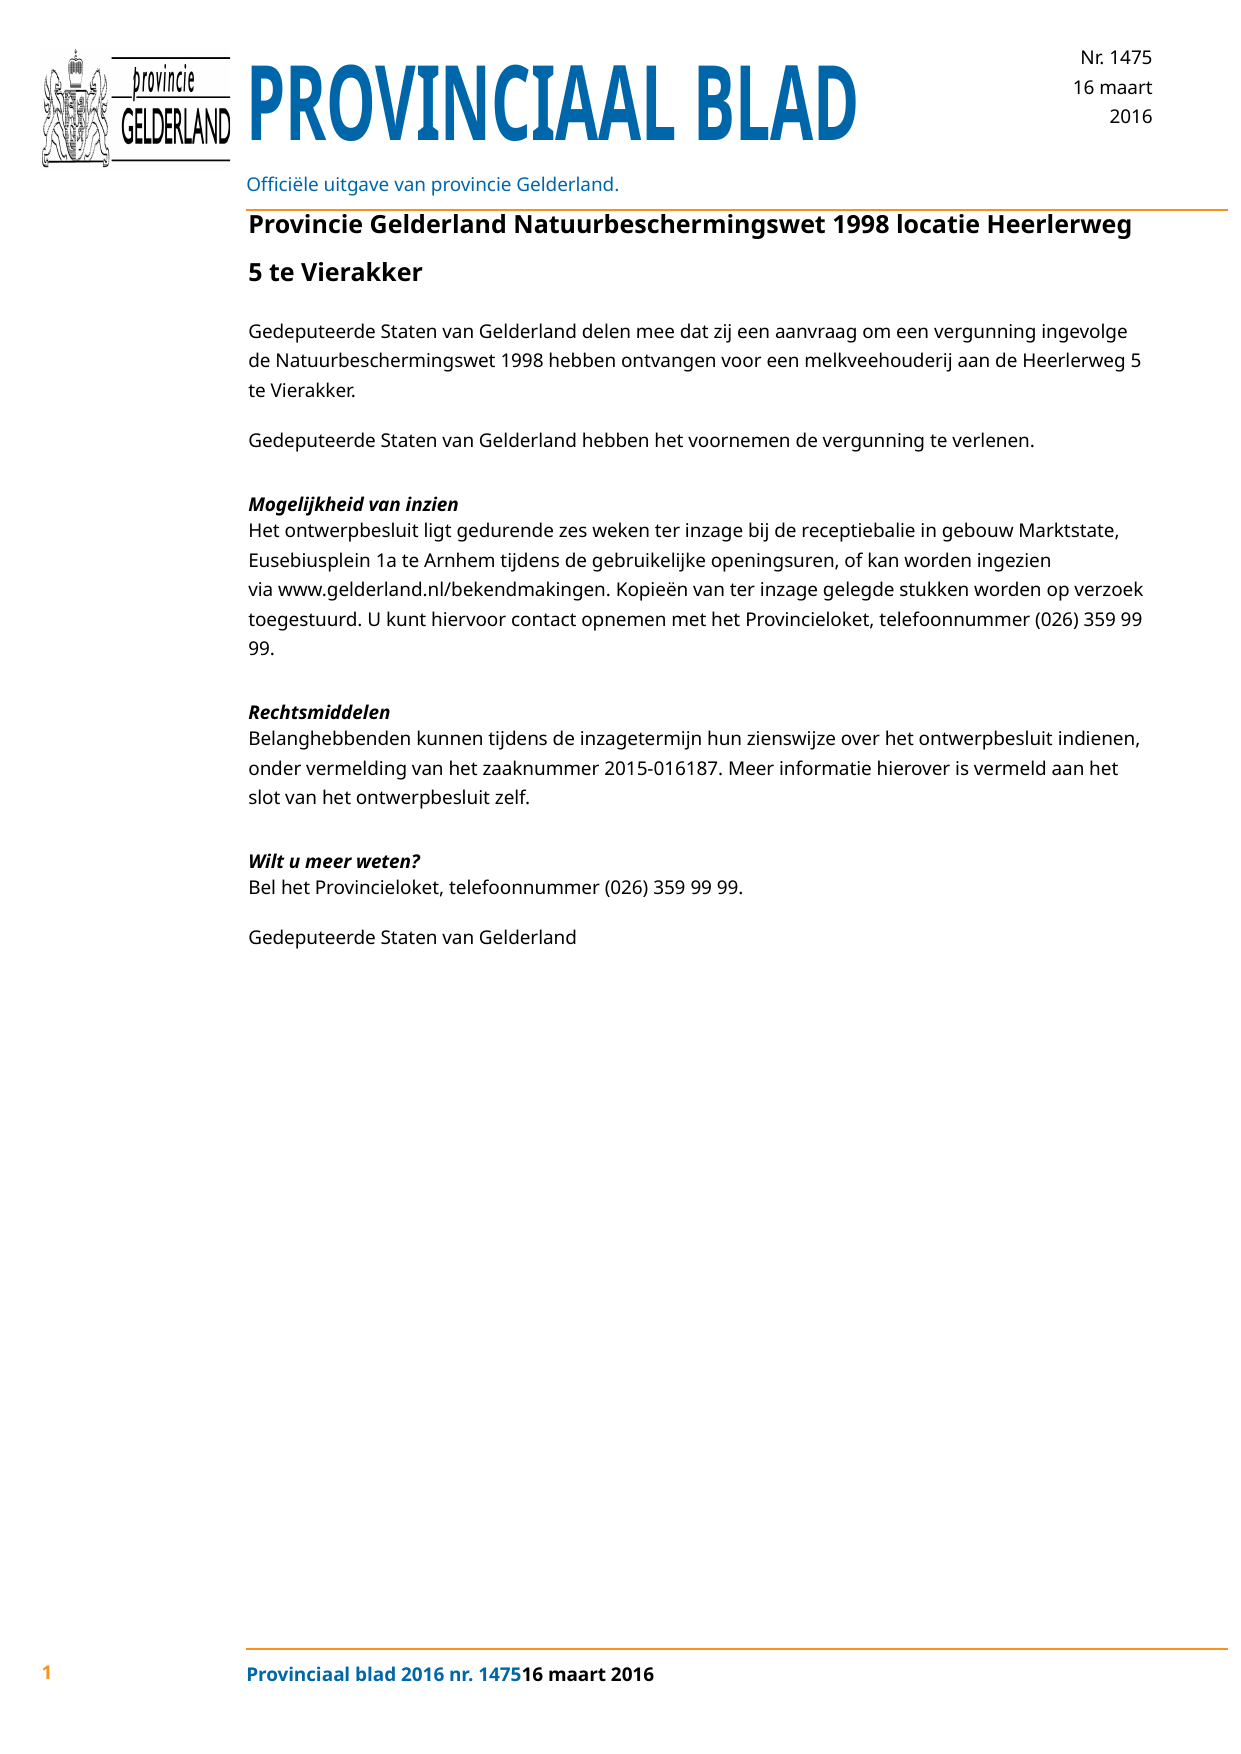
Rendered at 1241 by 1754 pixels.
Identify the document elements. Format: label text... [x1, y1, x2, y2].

text Mogelijkheid van inzien [248, 491, 1152, 517]
text Belanghebbenden kunnen tijdens de inzagetermijn hun zienswijze over het ontwerpbesluit indienen, onder vermelding van het zaaknummer 2015-016187. Meer informatie hierover is vermeld aan het slot van het ontwerpbesluit zelf. [248, 725, 1152, 810]
text Wilt u meer weten? [248, 848, 1152, 874]
text Het ontwerpbesluit ligt gedurende zes weken ter inzage bij de receptiebalie in gebouw Marktstate, Eusebiusplein 1a te Arnhem tijdens de gebruikelijke openingsuren, of kan worden ingezien via www.gelderland.nl/bekendmakingen. Kopieën van ter inzage gelegde stukken worden op verzoek toegestuurd. U kunt hiervoor contact opnemen met het Provincieloket, telefoonnummer (026) 359 99 99. [248, 517, 1152, 661]
text Bel het Provincieloket, telefoonnummer (026) 359 99 99. [248, 874, 1152, 900]
text Provincie Gelderland Natuurbeschermingswet 1998 locatie Heerlerweg 5 te Vierakker [248, 211, 1152, 288]
picture [41, 47, 231, 172]
text Rechtsmiddelen [248, 699, 1152, 725]
text Gedeputeerde Staten van Gelderland [248, 924, 1152, 950]
text Gedeputeerde Staten van Gelderland hebben het voornemen de vergunning te verlenen. [248, 427, 1152, 453]
text Gedeputeerde Staten van Gelderland delen mee dat zij een aanvraag om een vergunning ingevolge de Natuurbeschermingswet 1998 hebben ontvangen voor een melkveehouderij aan de Heerlerweg 5 te Vierakker. [248, 318, 1152, 403]
